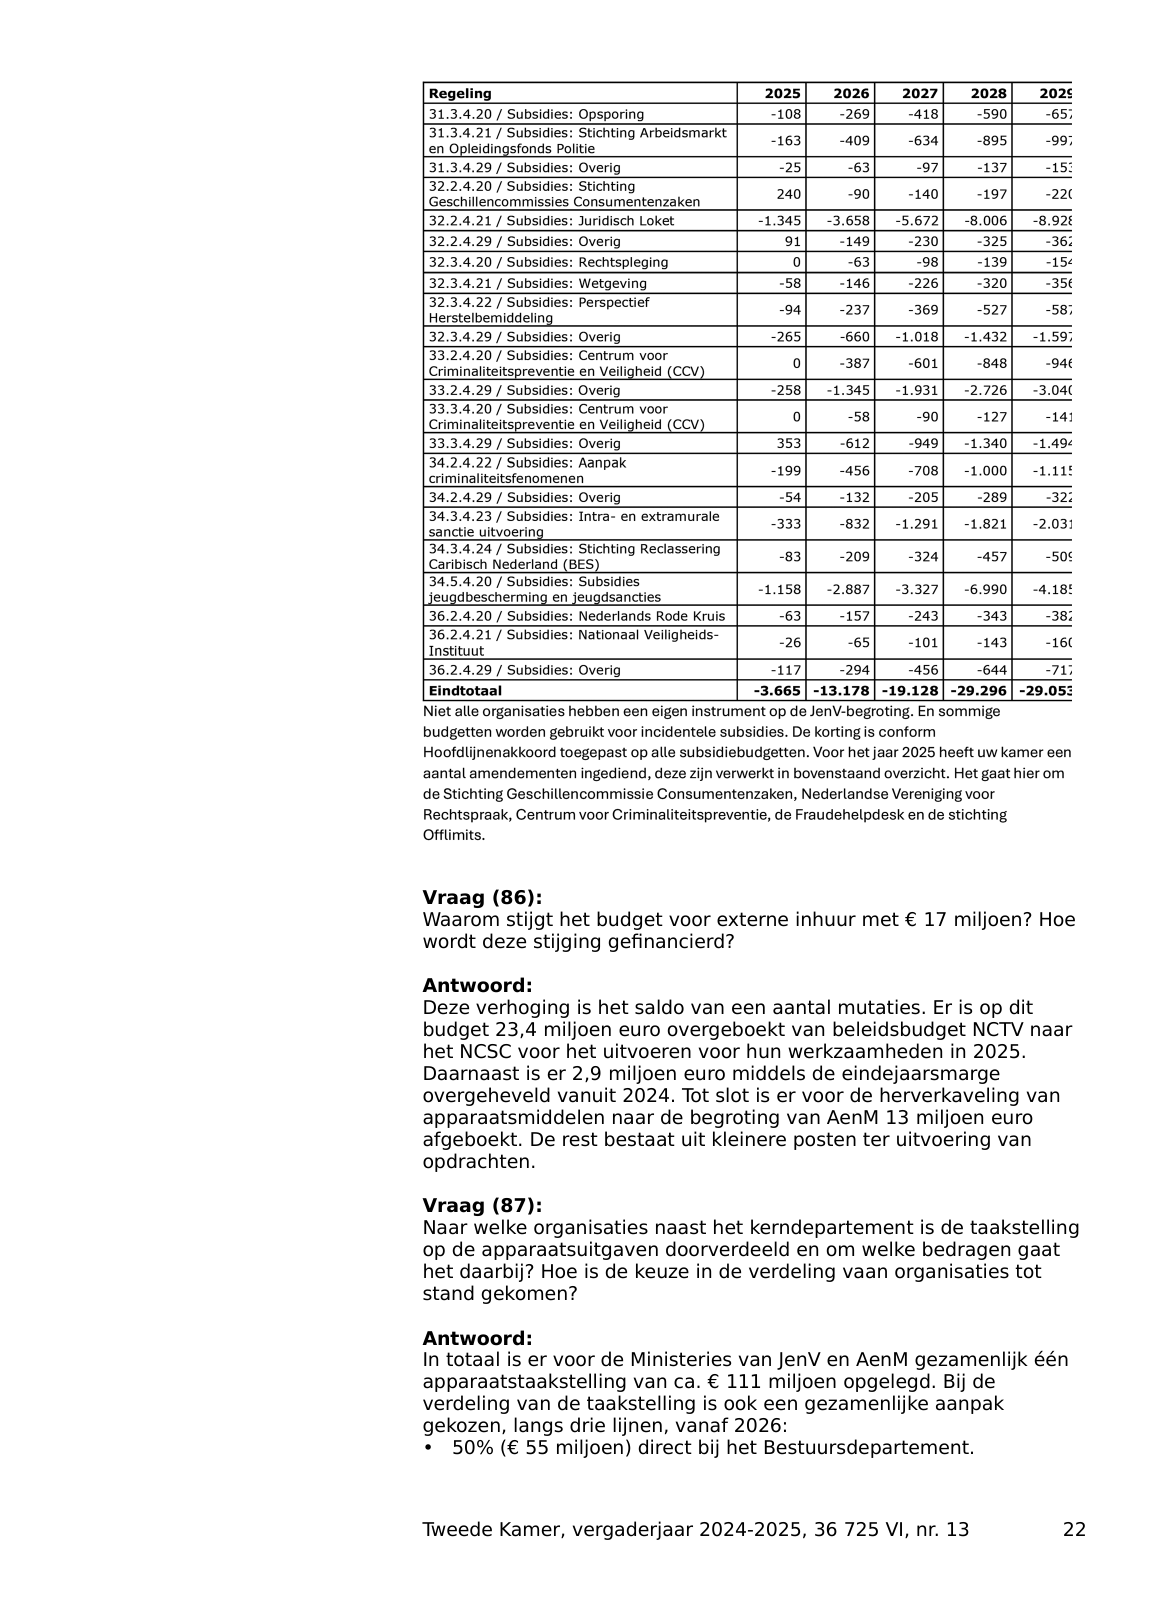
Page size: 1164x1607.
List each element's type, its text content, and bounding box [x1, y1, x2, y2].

text Antwoord: [422, 975, 1087, 997]
text • 50% (€ 55 miljoen) direct bij het Bestuursdepartement. [422, 1437, 1087, 1459]
text Waarom stijgt het budget voor externe inhuur met € 17 miljoen? Hoe wordt deze stijging gefinancierd? [422, 909, 1087, 953]
text Naar welke organisaties naast het kerndepartement is de taakstelling op de apparaatsuitgaven doorverdeeld en om welke bedragen gaat het daarbij? Hoe is de keuze in de verdeling vaan organisaties tot stand gekomen? [422, 1217, 1087, 1305]
text In totaal is er voor de Ministeries van JenV en AenM gezamenlijk één apparaatstaakstelling van ca. € 111 miljoen opgelegd. Bij de verdeling van de taakstelling is ook een gezamenlijke aanpak gekozen, langs drie lijnen, vanaf 2026: [422, 1349, 1087, 1437]
text Antwoord: [422, 1327, 1087, 1349]
picture [422, 81, 1072, 843]
text Vraag (87): [422, 1195, 1087, 1217]
text Deze verhoging is het saldo van een aantal mutaties. Er is op dit budget 23,4 miljoen euro overgeboekt van beleidsbudget NCTV naar het NCSC voor het uitvoeren voor hun werkzaamheden in 2025. Daarnaast is er 2,9 miljoen euro middels de eindejaarsmarge overgeheveld vanuit 2024. Tot slot is er voor de herverkaveling van apparaatsmiddelen naar de begroting van AenM 13 miljoen euro afgeboekt. De rest bestaat uit kleinere posten ter uitvoering van opdrachten. [422, 997, 1087, 1173]
text Vraag (86): [422, 887, 1087, 909]
